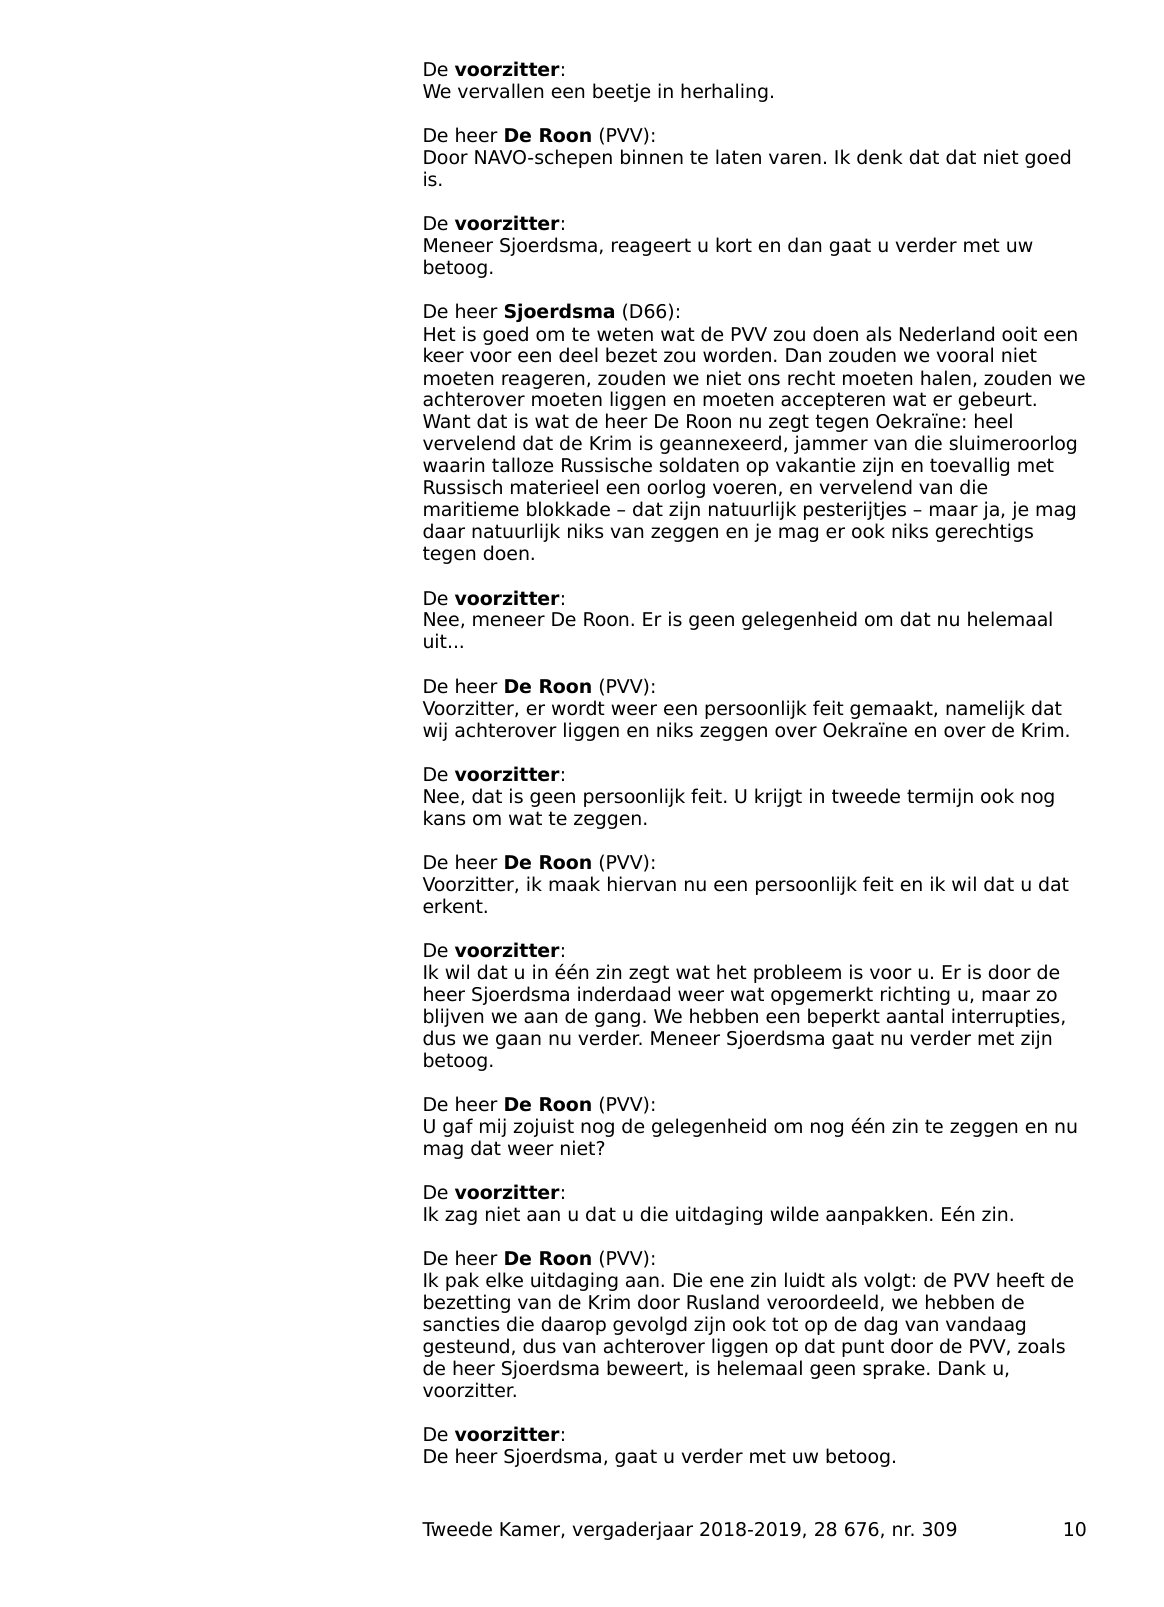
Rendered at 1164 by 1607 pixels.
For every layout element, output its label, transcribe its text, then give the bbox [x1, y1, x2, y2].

text Ik zag niet aan u dat u die uitdaging wilde aanpakken. Eén zin. [422, 1204, 1087, 1226]
text De heer De Roon (PVV): [422, 676, 1087, 697]
text Door NAVO-schepen binnen te laten varen. Ik denk dat dat niet goed is. [422, 147, 1087, 191]
text De heer Sjoerdsma (D66): [422, 301, 1087, 323]
text De voorzitter: [422, 940, 1087, 962]
text De heer Sjoerdsma, gaat u verder met uw betoog. [422, 1446, 1087, 1468]
text Ik pak elke uitdaging aan. Die ene zin luidt als volgt: de PVV heeft de bezetting van de Krim door Rusland veroordeeld, we hebben de sancties die daarop gevolgd zijn ook tot op de dag van vandaag gesteund, dus van achterover liggen op dat punt door de PVV, zoals de heer Sjoerdsma beweert, is helemaal geen sprake. Dank u, voorzitter. [422, 1270, 1087, 1402]
text De heer De Roon (PVV): [422, 1094, 1087, 1116]
text De voorzitter: [422, 213, 1087, 235]
text De voorzitter: [422, 764, 1087, 786]
text De voorzitter: [422, 1424, 1087, 1446]
text De voorzitter: [422, 587, 1087, 609]
text Nee, meneer De Roon. Er is geen gelegenheid om dat nu helemaal uit... [422, 609, 1087, 653]
text De voorzitter: [422, 1182, 1087, 1204]
text De heer De Roon (PVV): [422, 852, 1087, 874]
text Het is goed om te weten wat de PVV zou doen als Nederland ooit een keer voor een deel bezet zou worden. Dan zouden we vooral niet moeten reageren, zouden we niet ons recht moeten halen, zouden we achterover moeten liggen en moeten accepteren wat er gebeurt. Want dat is wat de heer De Roon nu zegt tegen Oekraïne: heel vervelend dat de Krim is geannexeerd, jammer van die sluimeroorlog waarin talloze Russische soldaten op vakantie zijn en toevallig met Russisch materieel een oorlog voeren, en vervelend van die maritieme blokkade – dat zijn natuurlijk pesterijtjes – maar ja, je mag daar natuurlijk niks van zeggen en je mag er ook niks gerechtigs tegen doen. [422, 323, 1087, 565]
text U gaf mij zojuist nog de gelegenheid om nog één zin te zeggen en nu mag dat weer niet? [422, 1116, 1087, 1160]
text Voorzitter, er wordt weer een persoonlijk feit gemaakt, namelijk dat wij achterover liggen en niks zeggen over Oekraïne en over de Krim. [422, 697, 1087, 741]
text We vervallen een beetje in herhaling. [422, 81, 1087, 103]
text De heer De Roon (PVV): [422, 125, 1087, 147]
text Nee, dat is geen persoonlijk feit. U krijgt in tweede termijn ook nog kans om wat te zeggen. [422, 786, 1087, 829]
text De voorzitter: [422, 59, 1087, 81]
text De heer De Roon (PVV): [422, 1248, 1087, 1270]
text Ik wil dat u in één zin zegt wat het probleem is voor u. Er is door de heer Sjoerdsma inderdaad weer wat opgemerkt richting u, maar zo blijven we aan de gang. We hebben een beperkt aantal interrupties, dus we gaan nu verder. Meneer Sjoerdsma gaat nu verder met zijn betoog. [422, 962, 1087, 1072]
text Meneer Sjoerdsma, reageert u kort en dan gaat u verder met uw betoog. [422, 235, 1087, 279]
text Voorzitter, ik maak hiervan nu een persoonlijk feit en ik wil dat u dat erkent. [422, 874, 1087, 918]
